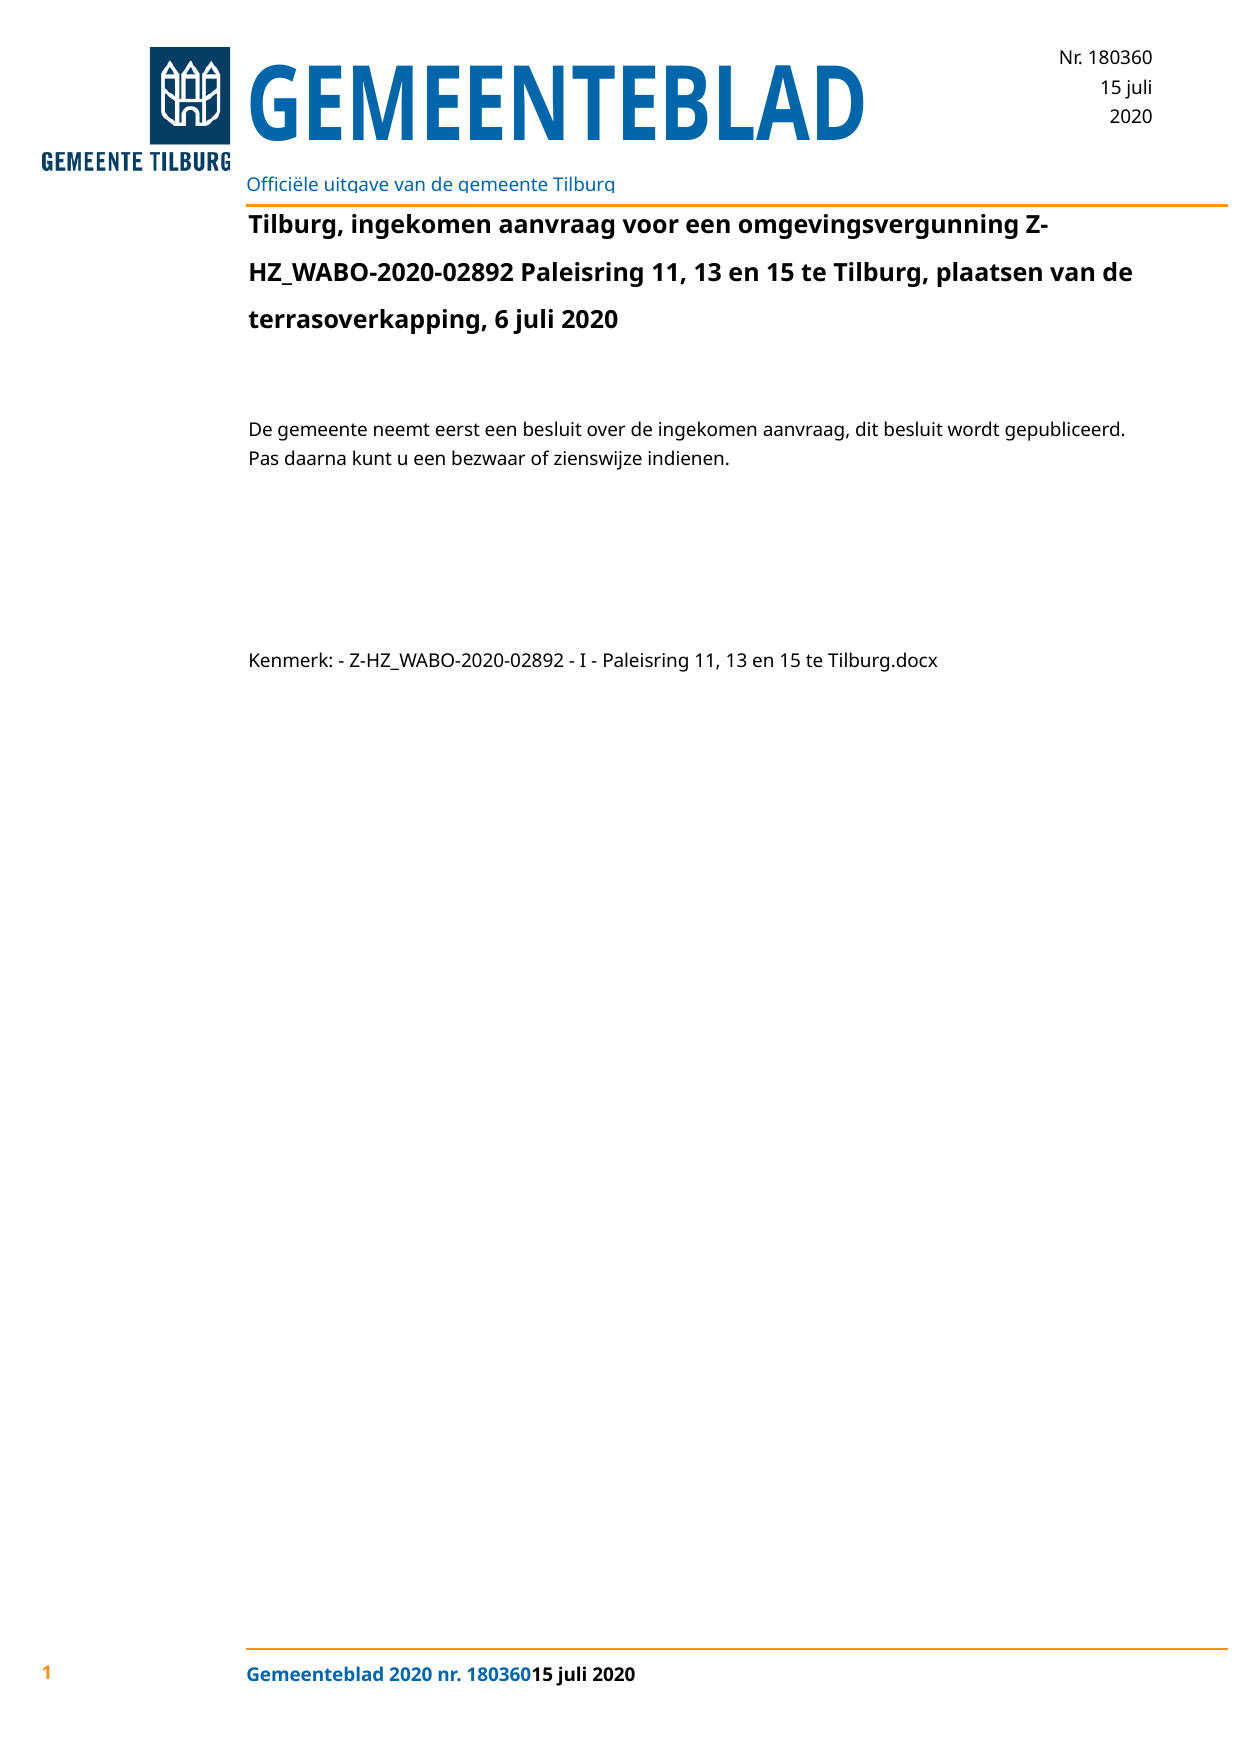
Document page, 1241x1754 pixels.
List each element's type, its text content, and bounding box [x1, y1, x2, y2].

picture [41, 47, 231, 172]
text De gemeente neemt eerst een besluit over de ingekomen aanvraag, dit besluit wordt gepubliceerd. Pas daarna kunt u een bezwaar of zienswijze indienen. [248, 416, 1152, 471]
text Tilburg, ingekomen aanvraag voor een omgevingsvergunning Z-HZ_WABO-2020-02892 Paleisring 11, 13 en 15 te Tilburg, plaatsen van de terrasoverkapping, 6 juli 2020 [248, 207, 1152, 336]
text Kenmerk: - Z-HZ_WABO-2020-02892 - I - Paleisring 11, 13 en 15 te Tilburg.docx [248, 647, 1152, 673]
